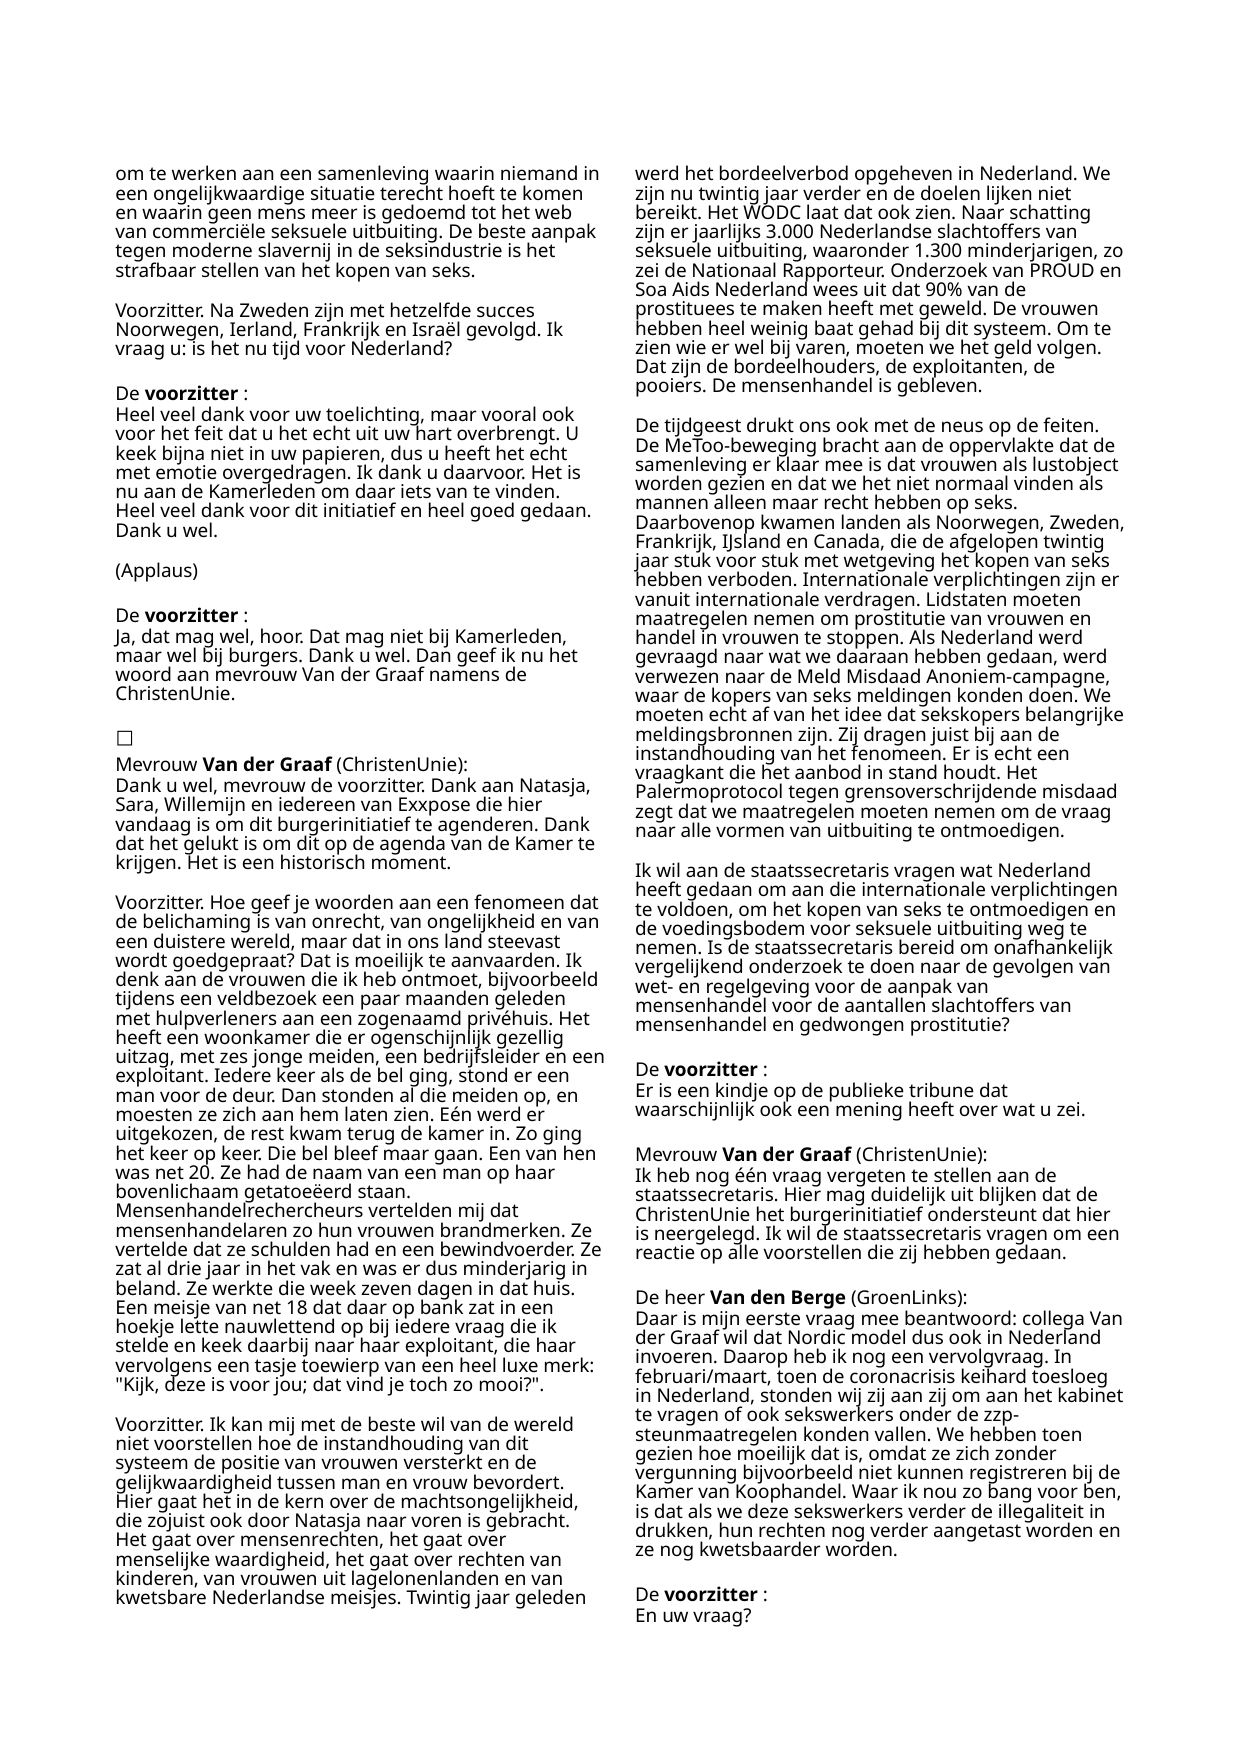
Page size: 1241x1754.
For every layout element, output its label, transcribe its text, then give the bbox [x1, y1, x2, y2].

text Ik wil aan de staatssecretaris vragen wat Nederland heeft gedaan om aan die internationale verplichtingen te voldoen, om het kopen van seks te ontmoedigen en de voedingsbodem voor seksuele uitbuiting weg te nemen. Is de staatssecretaris bereid om onafhankelijk vergelijkend onderzoek te doen naar de gevolgen van wet- en regelgeving voor de aanpak van mensenhandel voor de aantallen slachtoffers van mensenhandel en gedwongen prostitutie? [635, 862, 1125, 1035]
text Mevrouw Van der Graaf (ChristenUnie): [115, 751, 605, 777]
text Voorzitter. Na Zweden zijn met hetzelfde succes Noorwegen, Ierland, Frankrijk en Israël gevolgd. Ik vraag u: is het nu tijd voor Nederland? [115, 302, 605, 359]
text Heel veel dank voor uw toelichting, maar vooral ook voor het feit dat u het echt uit uw hart overbrengt. U keek bijna niet in uw papieren, dus u heeft het echt met emotie overgedragen. Ik dank u daarvoor. Het is nu aan de Kamerleden om daar iets van te vinden. Heel veel dank voor dit initiatief en heel goed gedaan. Dank u wel. [115, 406, 605, 541]
text om te werken aan een samenleving waarin niemand in een ongelijkwaardige situatie terecht hoeft te komen en waarin geen mens meer is gedoemd tot het web van commerciële seksuele uitbuiting. De beste aanpak tegen moderne slavernij in de seksindustrie is het strafbaar stellen van het kopen van seks. [115, 165, 605, 281]
text ⬜ [115, 726, 605, 751]
text Er is een kindje op de publieke tribune dat waarschijnlijk ook een mening heeft over wat u zei. [635, 1082, 1125, 1121]
text Mevrouw Van der Graaf (ChristenUnie): [635, 1141, 1125, 1167]
text De tijdgeest drukt ons ook met de neus op de feiten. De MeToo-beweging bracht aan de oppervlakte dat de samenleving er klaar mee is dat vrouwen als lustobject worden gezien en dat we het niet normaal vinden als mannen alleen maar recht hebben op seks. Daarbovenop kwamen landen als Noorwegen, Zweden, Frankrijk, IJsland en Canada, die de afgelopen twintig jaar stuk voor stuk met wetgeving het kopen van seks hebben verboden. Internationale verplichtingen zijn er vanuit internationale verdragen. Lidstaten moeten maatregelen nemen om prostitutie van vrouwen en handel in vrouwen te stoppen. Als Nederland werd gevraagd naar wat we daaraan hebben gedaan, werd verwezen naar de Meld Misdaad Anoniem-campagne, waar de kopers van seks meldingen konden doen. We moeten echt af van het idee dat sekskopers belangrijke meldingsbronnen zijn. Zij dragen juist bij aan de instandhouding van het fenomeen. Er is echt een vraagkant die het aanbod in stand houdt. Het Palermoprotocol tegen grensoverschrijdende misdaad zegt dat we maatregelen moeten nemen om de vraag naar alle vormen van uitbuiting te ontmoedigen. [635, 417, 1125, 841]
text (Applaus) [115, 562, 605, 581]
text Daar is mijn eerste vraag mee beantwoord: collega Van der Graaf wil dat Nordic model dus ook in Nederland invoeren. Daarop heb ik nog een vervolgvraag. In februari/maart, toen de coronacrisis keihard toesloeg in Nederland, stonden wij zij aan zij om aan het kabinet te vragen of ook sekswerkers onder de zzp-steunmaatregelen konden vallen. We hebben toen gezien hoe moeilijk dat is, omdat ze zich zonder vergunning bijvoorbeeld niet kunnen registreren bij de Kamer van Koophandel. Waar ik nou zo bang voor ben, is dat als we deze sekswerkers verder de illegaliteit in drukken, hun rechten nog verder aangetast worden en ze nog kwetsbaarder worden. [635, 1310, 1125, 1561]
text De voorzitter : [115, 602, 605, 628]
text De voorzitter : [115, 380, 605, 406]
text Ik heb nog één vraag vergeten te stellen aan de staatssecretaris. Hier mag duidelijk uit blijken dat de ChristenUnie het burgerinitiatief ondersteunt dat hier is neergelegd. Ik wil de staatssecretaris vragen om een reactie op alle voorstellen die zij hebben gedaan. [635, 1167, 1125, 1263]
text De voorzitter : [635, 1056, 1125, 1082]
text Voorzitter. Hoe geef je woorden aan een fenomeen dat de belichaming is van onrecht, van ongelijkheid en van een duistere wereld, maar dat in ons land steevast wordt goedgepraat? Dat is moeilijk te aanvaarden. Ik denk aan de vrouwen die ik heb ontmoet, bijvoorbeeld tijdens een veldbezoek een paar maanden geleden met hulpverleners aan een zogenaamd privéhuis. Het heeft een woonkamer die er ogenschijnlijk gezellig uitzag, met zes jonge meiden, een bedrijfsleider en een exploitant. Iedere keer als de bel ging, stond er een man voor de deur. Dan stonden al die meiden op, en moesten ze zich aan hem laten zien. Eén werd er uitgekozen, de rest kwam terug de kamer in. Zo ging het keer op keer. Die bel bleef maar gaan. Een van hen was net 20. Ze had de naam van een man op haar bovenlichaam getatoeëerd staan. Mensenhandelrechercheurs vertelden mij dat mensenhandelaren zo hun vrouwen brandmerken. Ze vertelde dat ze schulden had en een bewindvoerder. Ze zat al drie jaar in het vak en was er dus minderjarig in beland. Ze werkte die week zeven dagen in dat huis. Een meisje van net 18 dat daar op bank zat in een hoekje lette nauwlettend op bij iedere vraag die ik stelde en keek daarbij naar haar exploitant, die haar vervolgens een tasje toewierp van een heel luxe merk: "Kijk, deze is voor jou; dat vind je toch zo mooi?". [115, 894, 605, 1395]
text En uw vraag? [635, 1607, 1125, 1626]
text Voorzitter. Ik kan mij met de beste wil van de wereld niet voorstellen hoe de instandhouding van dit systeem de positie van vrouwen versterkt en de gelijkwaardigheid tussen man en vrouw bevordert. Hier gaat het in de kern over de machtsongelijkheid, die zojuist ook door Natasja naar voren is gebracht. Het gaat over mensenrechten, het gaat over menselijke waardigheid, het gaat over rechten van kinderen, van vrouwen uit lagelonenlanden en van kwetsbare Nederlandse meisjes. Twintig jaar geleden [115, 1416, 605, 1608]
text De voorzitter : [635, 1581, 1125, 1607]
text De heer Van den Berge (GroenLinks): [635, 1284, 1125, 1310]
text werd het bordeelverbod opgeheven in Nederland. We zijn nu twintig jaar verder en de doelen lijken niet bereikt. Het WODC laat dat ook zien. Naar schatting zijn er jaarlijks 3.000 Nederlandse slachtoffers van seksuele uitbuiting, waaronder 1.300 minderjarigen, zo zei de Nationaal Rapporteur. Onderzoek van PROUD en Soa Aids Nederland wees uit dat 90% van de prostituees te maken heeft met geweld. De vrouwen hebben heel weinig baat gehad bij dit systeem. Om te zien wie er wel bij varen, moeten we het geld volgen. Dat zijn de bordeelhouders, de exploitanten, de pooiers. De mensenhandel is gebleven. [635, 165, 1125, 397]
text Ja, dat mag wel, hoor. Dat mag niet bij Kamerleden, maar wel bij burgers. Dank u wel. Dan geef ik nu het woord aan mevrouw Van der Graaf namens de ChristenUnie. [115, 628, 605, 705]
text Dank u wel, mevrouw de voorzitter. Dank aan Natasja, Sara, Willemijn en iedereen van Exxpose die hier vandaag is om dit burgerinitiatief te agenderen. Dank dat het gelukt is om dit op de agenda van de Kamer te krijgen. Het is een historisch moment. [115, 777, 605, 873]
